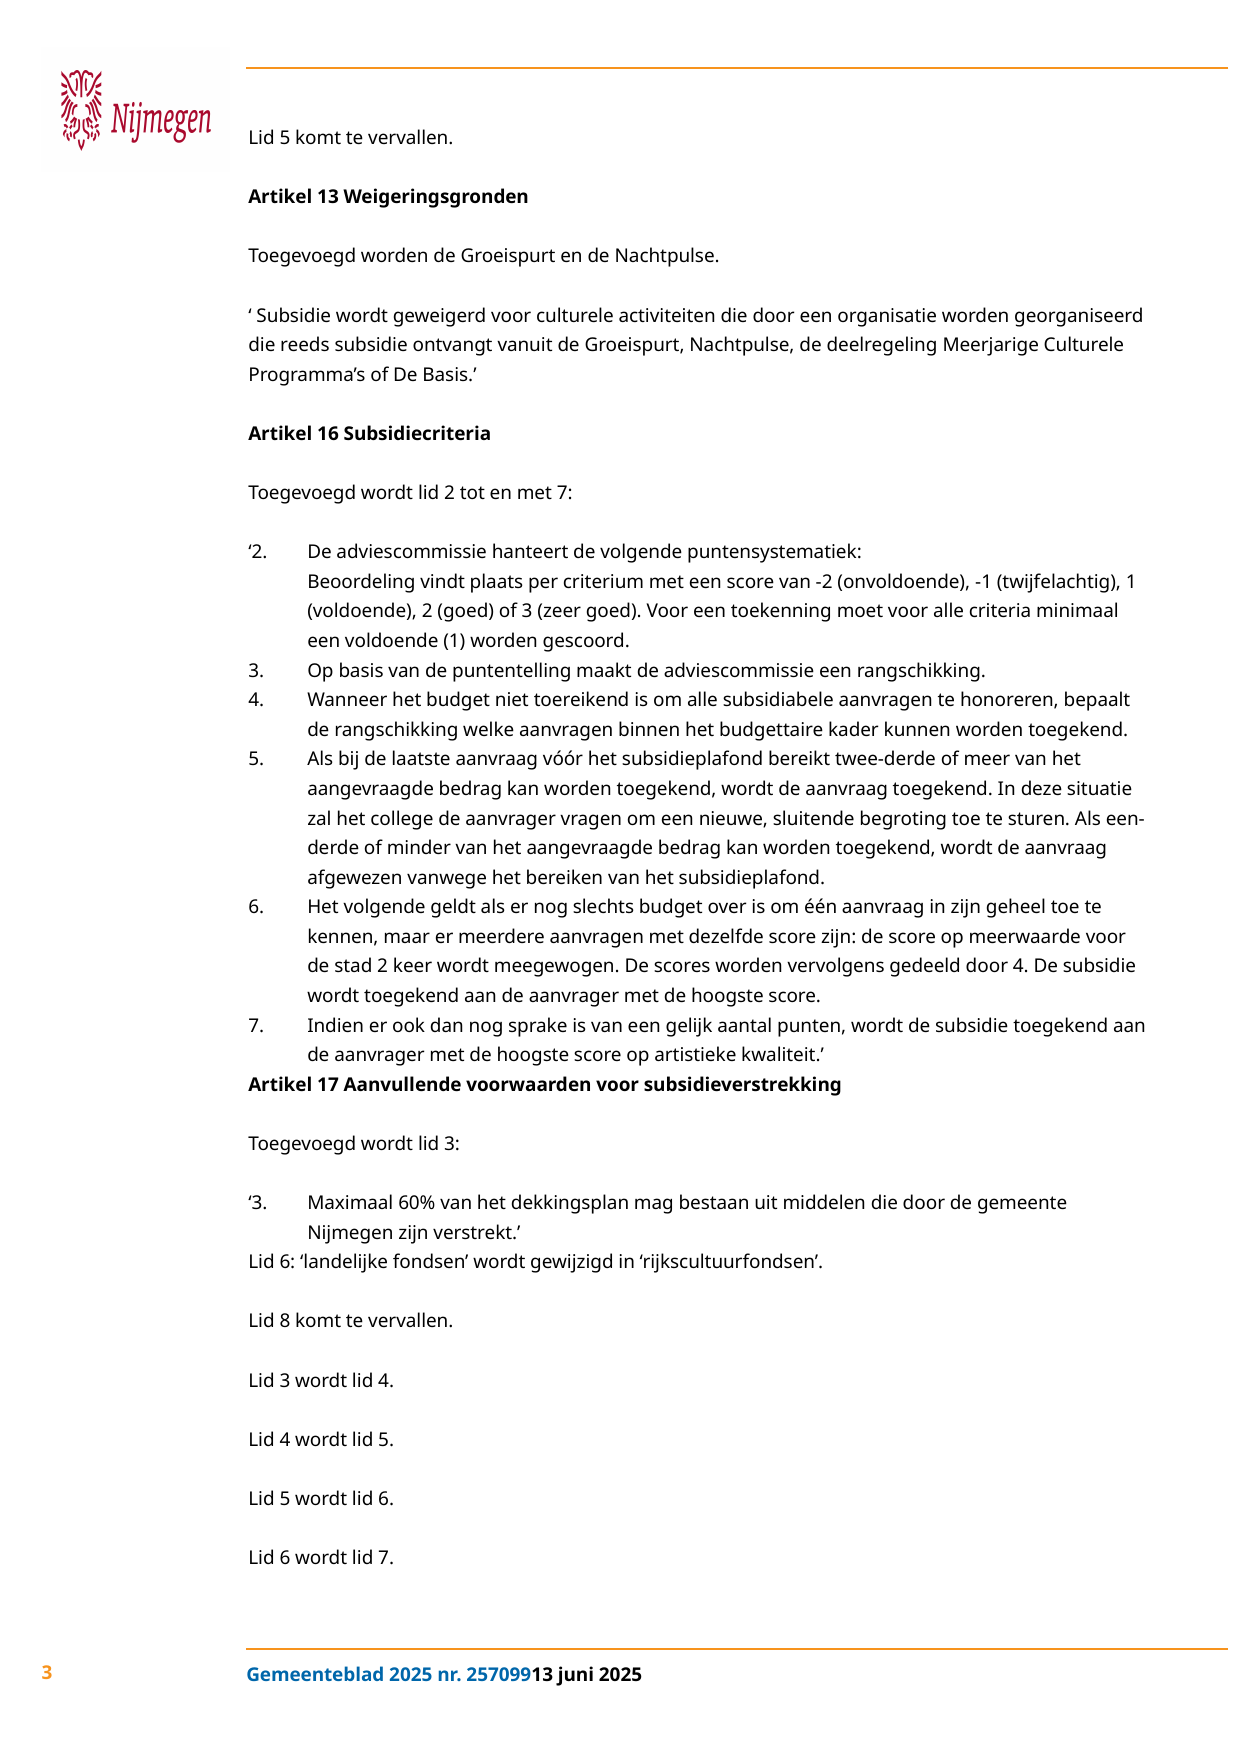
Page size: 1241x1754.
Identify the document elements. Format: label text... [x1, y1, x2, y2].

text Lid 6 wordt lid 7. [248, 1544, 1152, 1570]
text Lid 3 wordt lid 4. [248, 1367, 1152, 1393]
text Toegevoegd wordt lid 3: [248, 1130, 1152, 1156]
picture [41, 47, 231, 172]
list Als bij de laatste aanvraag vóór het subsidieplafond bereikt twee-derde of meer van het aangevraagde bedrag kan worden toegekend, wordt de aanvraag toegekend. In deze situatie zal het college de aanvrager vragen om een nieuwe, sluitende begroting toe te sturen. Als een-derde of minder van het aangevraagde bedrag kan worden toegekend, wordt de aanvraag afgewezen vanwege het bereiken van het subsidieplafond. [248, 746, 1152, 890]
list Beoordeling vindt plaats per criterium met een score van -2 (onvoldoende), -1 (twijfelachtig), 1 (voldoende), 2 (goed) of 3 (zeer goed). Voor een toekenning moet voor alle criteria minimaal een voldoende (1) worden gescoord. [248, 568, 1152, 653]
list Wanneer het budget niet toereikend is om alle subsidiabele aanvragen te honoreren, bepaalt de rangschikking welke aanvragen binnen het budgettaire kader kunnen worden toegekend. [248, 686, 1152, 742]
text ‘ Subsidie wordt geweigerd voor culturele activiteiten die door een organisatie worden georganiseerd die reeds subsidie ontvangt vanuit de Groeispurt, Nachtpulse, de deelregeling Meerjarige Culturele Programma’s of De Basis.’ [248, 302, 1152, 387]
text Lid 4 wordt lid 5. [248, 1426, 1152, 1452]
text Lid 8 komt te vervallen. [248, 1308, 1152, 1333]
text Lid 6: ‘landelijke fondsen’ wordt gewijzigd in ‘rijkscultuurfondsen’. [248, 1248, 1152, 1274]
list Maximaal 60% van het dekkingsplan mag bestaan uit middelen die door de gemeente Nijmegen zijn verstrekt.’ [248, 1189, 1152, 1245]
text Artikel 17 Aanvullende voorwaarden voor subsidieverstrekking [248, 1071, 1152, 1097]
list Indien er ook dan nog sprake is van een gelijk aantal punten, wordt de subsidie toegekend aan de aanvrager met de hoogste score op artistieke kwaliteit.’ [248, 1012, 1152, 1067]
text Toegevoegd worden de Groeispurt en de Nachtpulse. [248, 243, 1152, 268]
list Op basis van de puntentelling maakt de adviescommissie een rangschikking. [248, 657, 1152, 683]
list Het volgende geldt als er nog slechts budget over is om één aanvraag in zijn geheel toe te kennen, maar er meerdere aanvragen met dezelfde score zijn: de score op meerwaarde voor de stad 2 keer wordt meegewogen. De scores worden vervolgens gedeeld door 4. De subsidie wordt toegekend aan de aanvrager met de hoogste score. [248, 893, 1152, 1008]
text Lid 5 komt te vervallen. [248, 124, 1152, 150]
text Artikel 16 Subsidiecriteria [248, 420, 1152, 446]
list De adviescommissie hanteert de volgende puntensystematiek: [248, 538, 1152, 564]
text Lid 5 wordt lid 6. [248, 1485, 1152, 1511]
text Artikel 13 Weigeringsgronden [248, 183, 1152, 209]
text Toegevoegd wordt lid 2 tot en met 7: [248, 479, 1152, 505]
